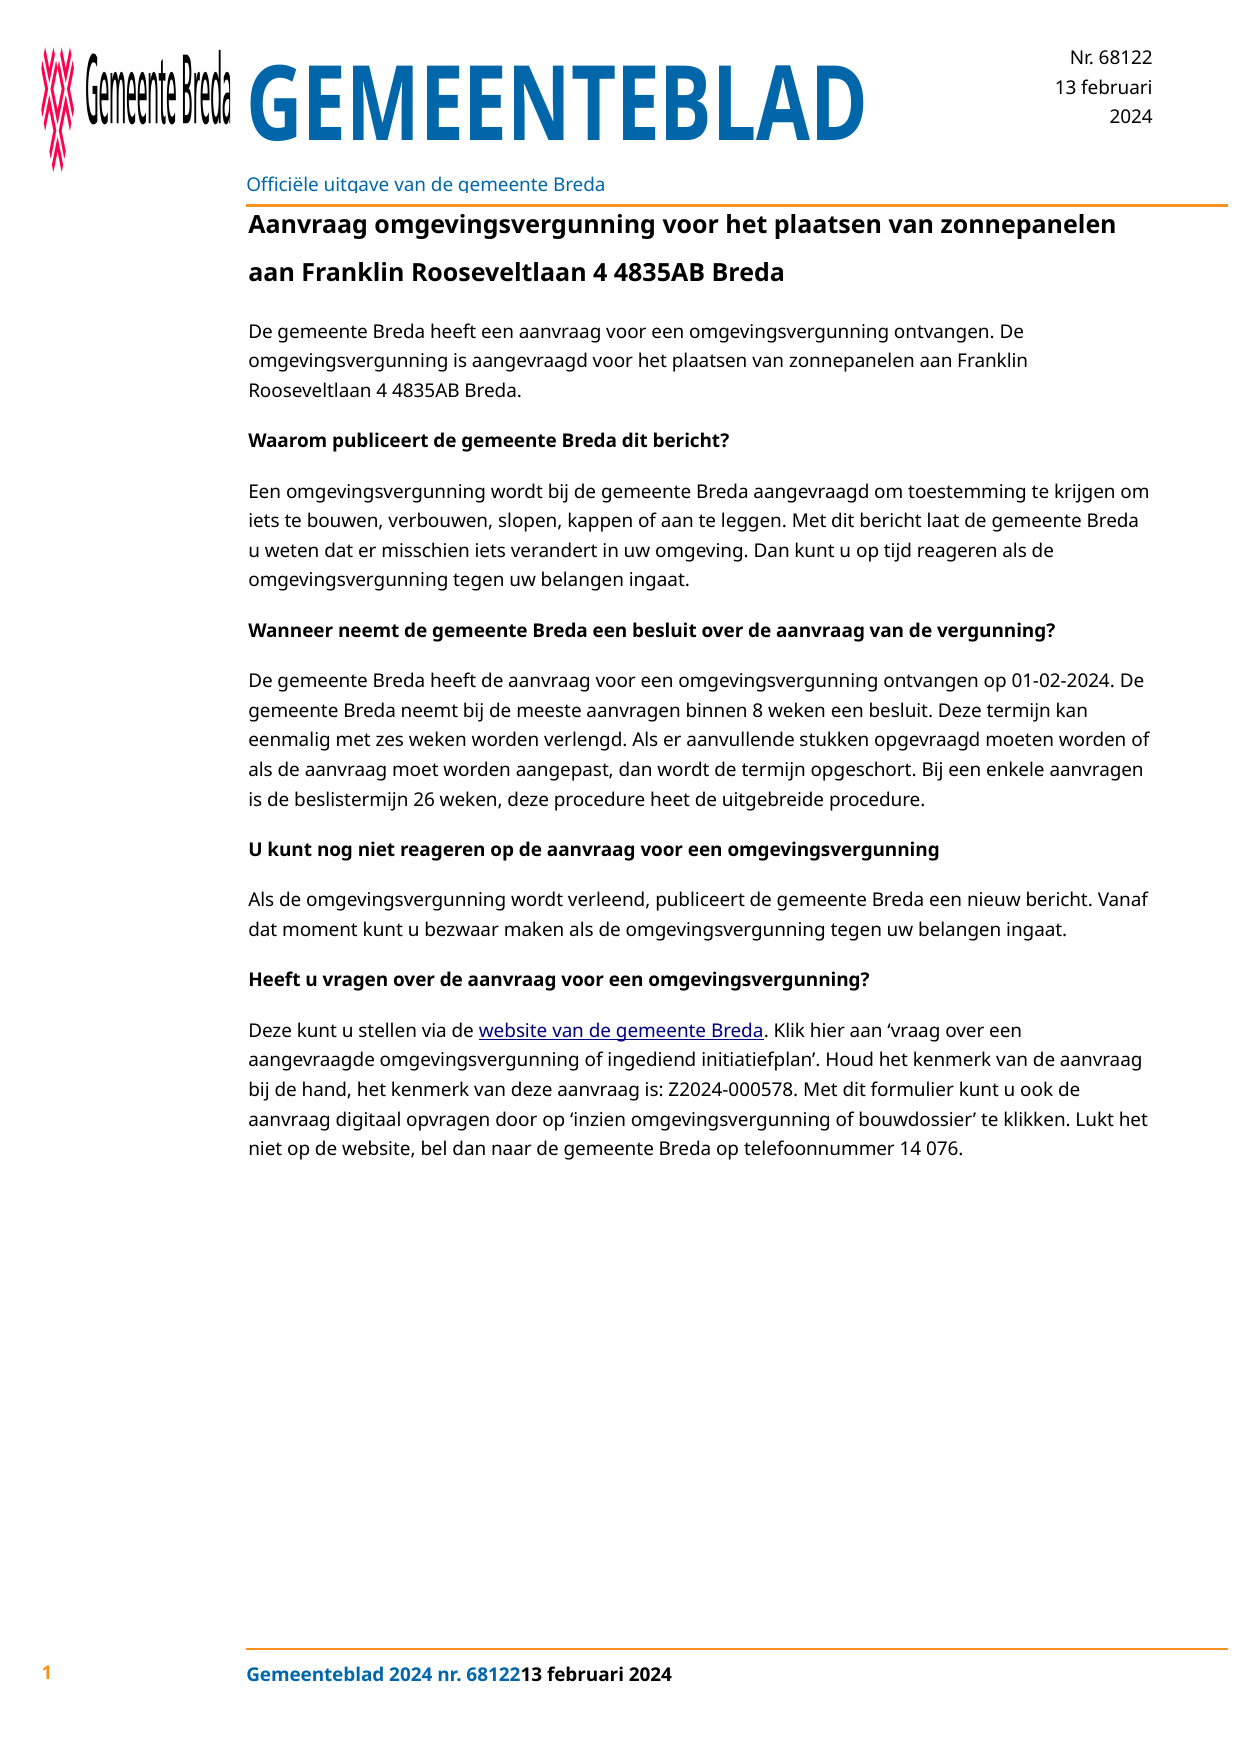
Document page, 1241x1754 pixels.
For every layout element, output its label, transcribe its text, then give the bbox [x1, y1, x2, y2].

text U kunt nog niet reageren op de aanvraag voor een omgevingsvergunning [248, 836, 1152, 862]
picture [41, 47, 231, 172]
text De gemeente Breda heeft een aanvraag voor een omgevingsvergunning ontvangen. De omgevingsvergunning is aangevraagd voor het plaatsen van zonnepanelen aan Franklin Rooseveltlaan 4 4835AB Breda. [248, 318, 1152, 403]
text Wanneer neemt de gemeente Breda een besluit over de aanvraag van de vergunning? [248, 617, 1152, 643]
text Heeft u vragen over de aanvraag voor een omgevingsvergunning? [248, 967, 1152, 992]
text Aanvraag omgevingsvergunning voor het plaatsen van zonnepanelen aan Franklin Rooseveltlaan 4 4835AB Breda [248, 207, 1152, 288]
text Als de omgevingsvergunning wordt verleend, publiceert de gemeente Breda een nieuw bericht. Vanaf dat moment kunt u bezwaar maken als de omgevingsvergunning tegen uw belangen ingaat. [248, 887, 1152, 942]
text Deze kunt u stellen via de website van de gemeente Breda. Klik hier aan ‘vraag over een aangevraagde omgevingsvergunning of ingediend initiatiefplan’. Houd het kenmerk van de aanvraag bij de hand, het kenmerk van deze aanvraag is: Z2024-000578. Met dit formulier kunt u ook de aanvraag digitaal opvragen door op ‘inzien omgevingsvergunning of bouwdossier’ te klikken. Lukt het niet op de website, bel dan naar de gemeente Breda op telefoonnummer 14 076. [248, 1017, 1152, 1161]
text Waarom publiceert de gemeente Breda dit bericht? [248, 427, 1152, 453]
text De gemeente Breda heeft de aanvraag voor een omgevingsvergunning ontvangen op 01-02-2024. De gemeente Breda neemt bij de meeste aanvragen binnen 8 weken een besluit. Deze termijn kan eenmalig met zes weken worden verlengd. Als er aanvullende stukken opgevraagd moeten worden of als de aanvraag moet worden aangepast, dan wordt de termijn opgeschort. Bij een enkele aanvragen is de beslistermijn 26 weken, deze procedure heet de uitgebreide procedure. [248, 667, 1152, 812]
text Een omgevingsvergunning wordt bij de gemeente Breda aangevraagd om toestemming te krijgen om iets te bouwen, verbouwen, slopen, kappen of aan te leggen. Met dit bericht laat de gemeente Breda u weten dat er misschien iets verandert in uw omgeving. Dan kunt u op tijd reageren als de omgevingsvergunning tegen uw belangen ingaat. [248, 478, 1152, 592]
